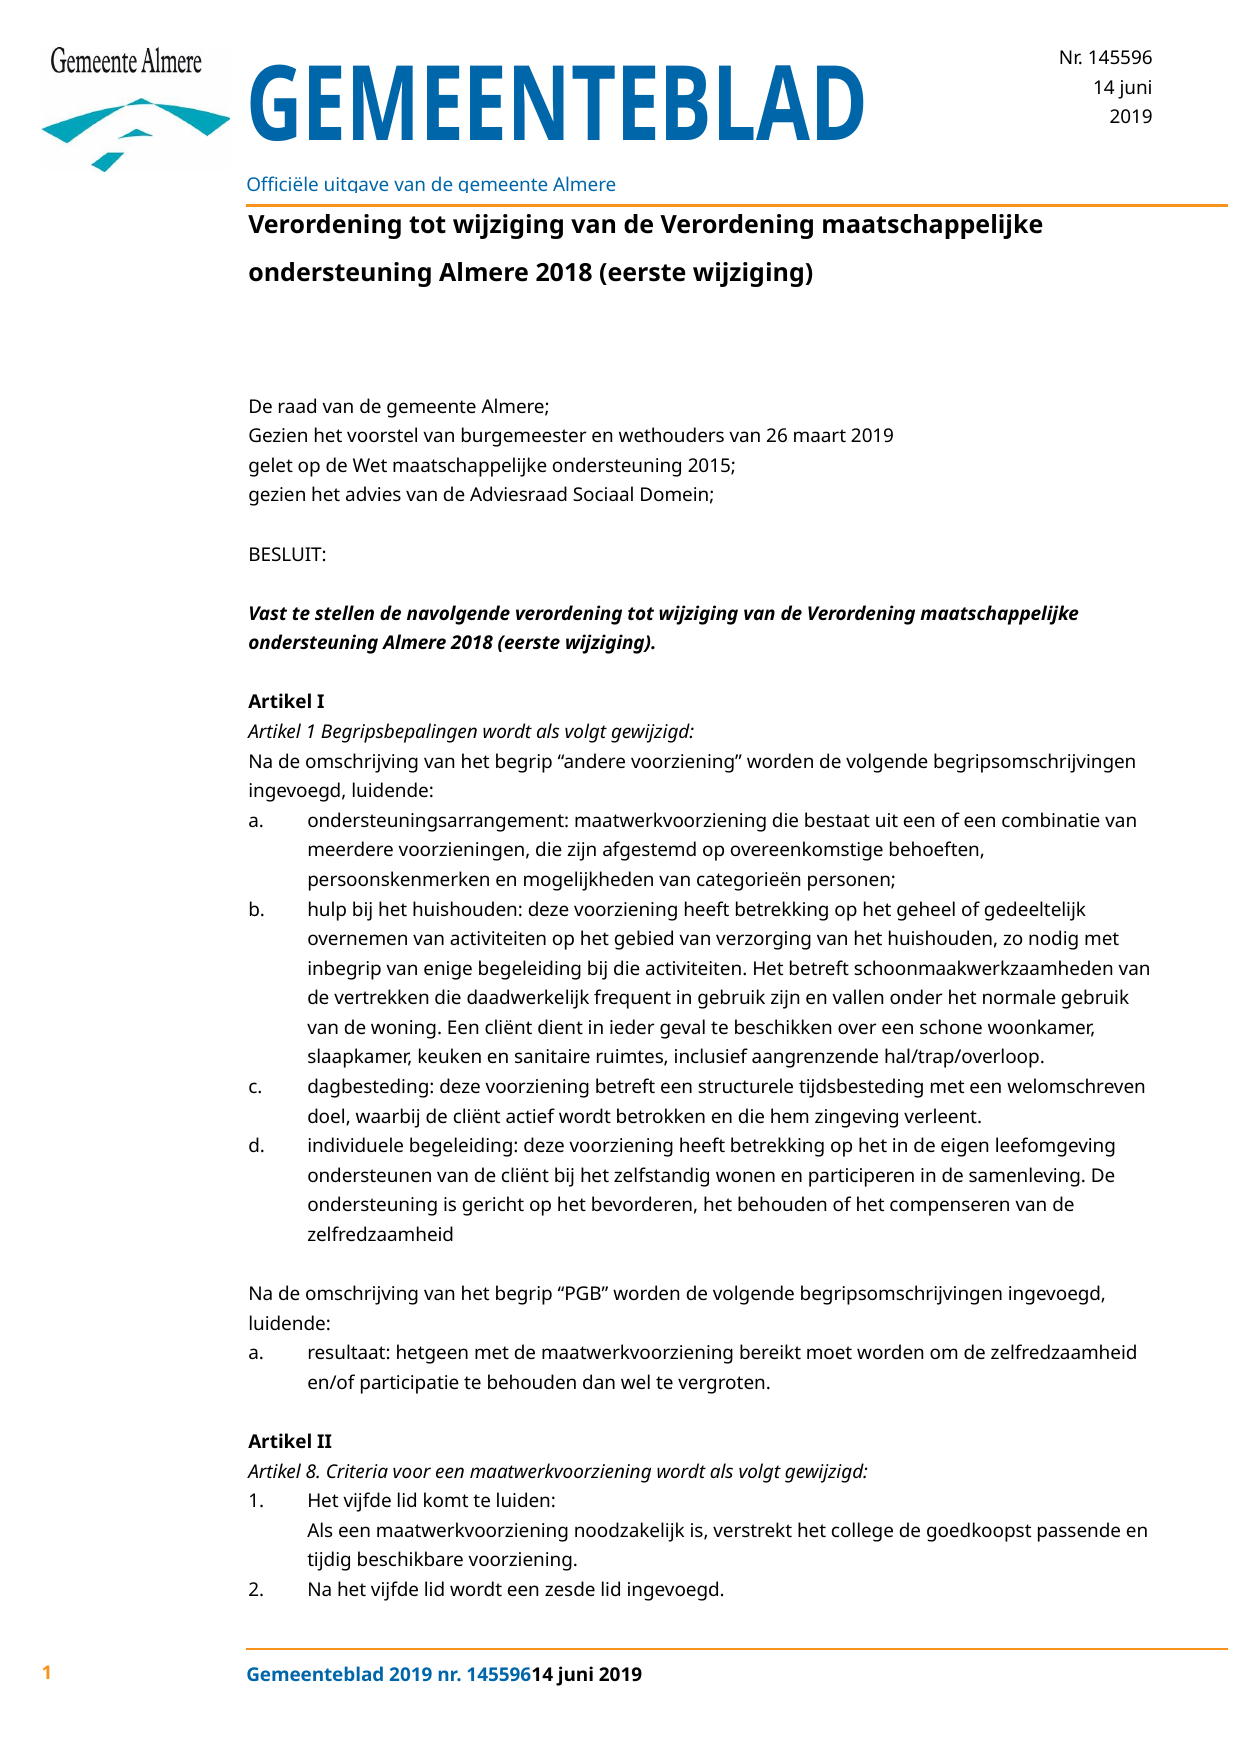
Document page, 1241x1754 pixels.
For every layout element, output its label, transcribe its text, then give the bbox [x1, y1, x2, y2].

list individuele begeleiding: deze voorziening heeft betrekking op het in de eigen leefomgeving ondersteunen van de cliënt bij het zelfstandig wonen en participeren in de samenleving. De ondersteuning is gericht op het bevorderen, het behouden of het compenseren van de zelfredzaamheid [248, 1132, 1152, 1247]
list Als een maatwerkvoorziening noodzakelijk is, verstrekt het college de goedkoopst passende en tijdig beschikbare voorziening. [248, 1517, 1152, 1572]
list Het vijfde lid komt te luiden: [248, 1487, 1152, 1513]
text Artikel II [248, 1428, 1152, 1454]
text Artikel 1 Begripsbepalingen wordt als volgt gewijzigd: [248, 718, 1152, 744]
list hulp bij het huishouden: deze voorziening heeft betrekking op het geheel of gedeeltelijk overnemen van activiteiten op het gebied van verzorging van het huishouden, zo nodig met inbegrip van enige begeleiding bij die activiteiten. Het betreft schoonmaakwerkzaamheden van de vertrekken die daadwerkelijk frequent in gebruik zijn en vallen onder het normale gebruik van de woning. Een cliënt dient in ieder geval te beschikken over een schone woonkamer, slaapkamer, keuken en sanitaire ruimtes, inclusief aangrenzende hal/trap/overloop. [248, 896, 1152, 1069]
text Artikel 8. Criteria voor een maatwerkvoorziening wordt als volgt gewijzigd: [248, 1458, 1152, 1484]
text Gezien het voorstel van burgemeester en wethouders van 26 maart 2019 [248, 422, 1152, 448]
list resultaat: hetgeen met de maatwerkvoorziening bereikt moet worden om de zelfredzaamheid en/of participatie te behouden dan wel te vergroten. [248, 1339, 1152, 1395]
text BESLUIT: [248, 541, 1152, 567]
text Na de omschrijving van het begrip “PGB” worden de volgende begripsomschrijvingen ingevoegd, luidende: [248, 1280, 1152, 1336]
list Na het vijfde lid wordt een zesde lid ingevoegd. [248, 1576, 1152, 1602]
text gelet op de Wet maatschappelijke ondersteuning 2015; [248, 452, 1152, 478]
text De raad van de gemeente Almere; [248, 393, 1152, 419]
list ondersteuningsarrangement: maatwerkvoorziening die bestaat uit een of een combinatie van meerdere voorzieningen, die zijn afgestemd op overeenkomstige behoeften, persoonskenmerken en mogelijkheden van categorieën personen; [248, 807, 1152, 892]
picture [41, 47, 231, 172]
text Verordening tot wijziging van de Verordening maatschappelijke ondersteuning Almere 2018 (eerste wijziging) [248, 207, 1152, 288]
text Artikel I [248, 689, 1152, 714]
text Na de omschrijving van het begrip “andere voorziening” worden de volgende begripsomschrijvingen ingevoegd, luidende: [248, 748, 1152, 803]
list dagbesteding: deze voorziening betreft een structurele tijdsbesteding met een welomschreven doel, waarbij de cliënt actief wordt betrokken en die hem zingeving verleent. [248, 1073, 1152, 1129]
text gezien het advies van de Adviesraad Sociaal Domein; [248, 482, 1152, 507]
text Vast te stellen de navolgende verordening tot wijziging van de Verordening maatschappelijke ondersteuning Almere 2018 (eerste wijziging). [248, 600, 1152, 655]
